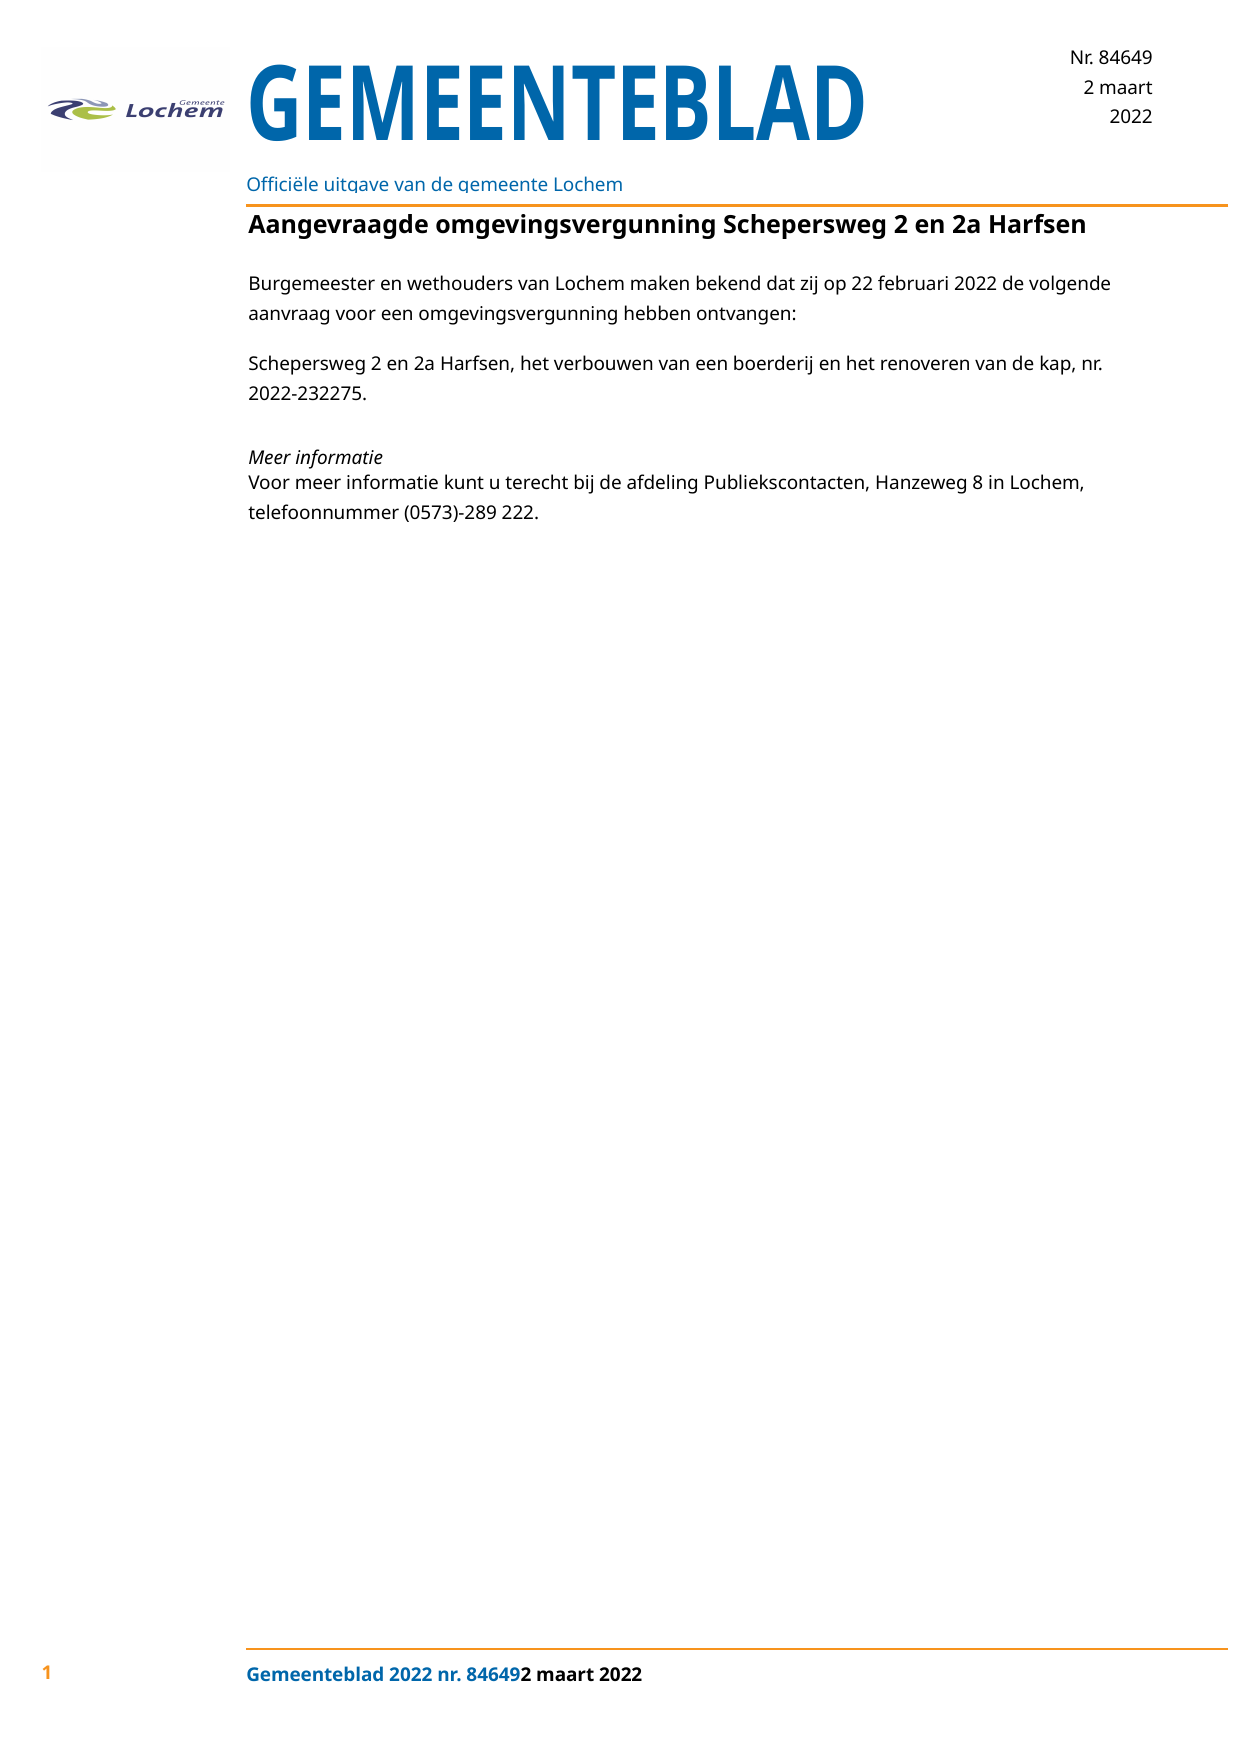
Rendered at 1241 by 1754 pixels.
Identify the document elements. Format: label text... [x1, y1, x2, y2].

text Schepersweg 2 en 2a Harfsen, het verbouwen van een boerderij en het renoveren van de kap, nr. 2022-232275. [248, 350, 1152, 406]
text Voor meer informatie kunt u terecht bij de afdeling Publiekscontacten, Hanzeweg 8 in Lochem, telefoonnummer (0573)-289 222. [248, 469, 1152, 525]
picture [41, 47, 231, 172]
text Aangevraagde omgevingsvergunning Schepersweg 2 en 2a Harfsen [248, 207, 1152, 241]
text Burgemeester en wethouders van Lochem maken bekend dat zij op 22 februari 2022 de volgende aanvraag voor een omgevingsvergunning hebben ontvangen: [248, 270, 1152, 326]
text Meer informatie [248, 444, 1152, 469]
